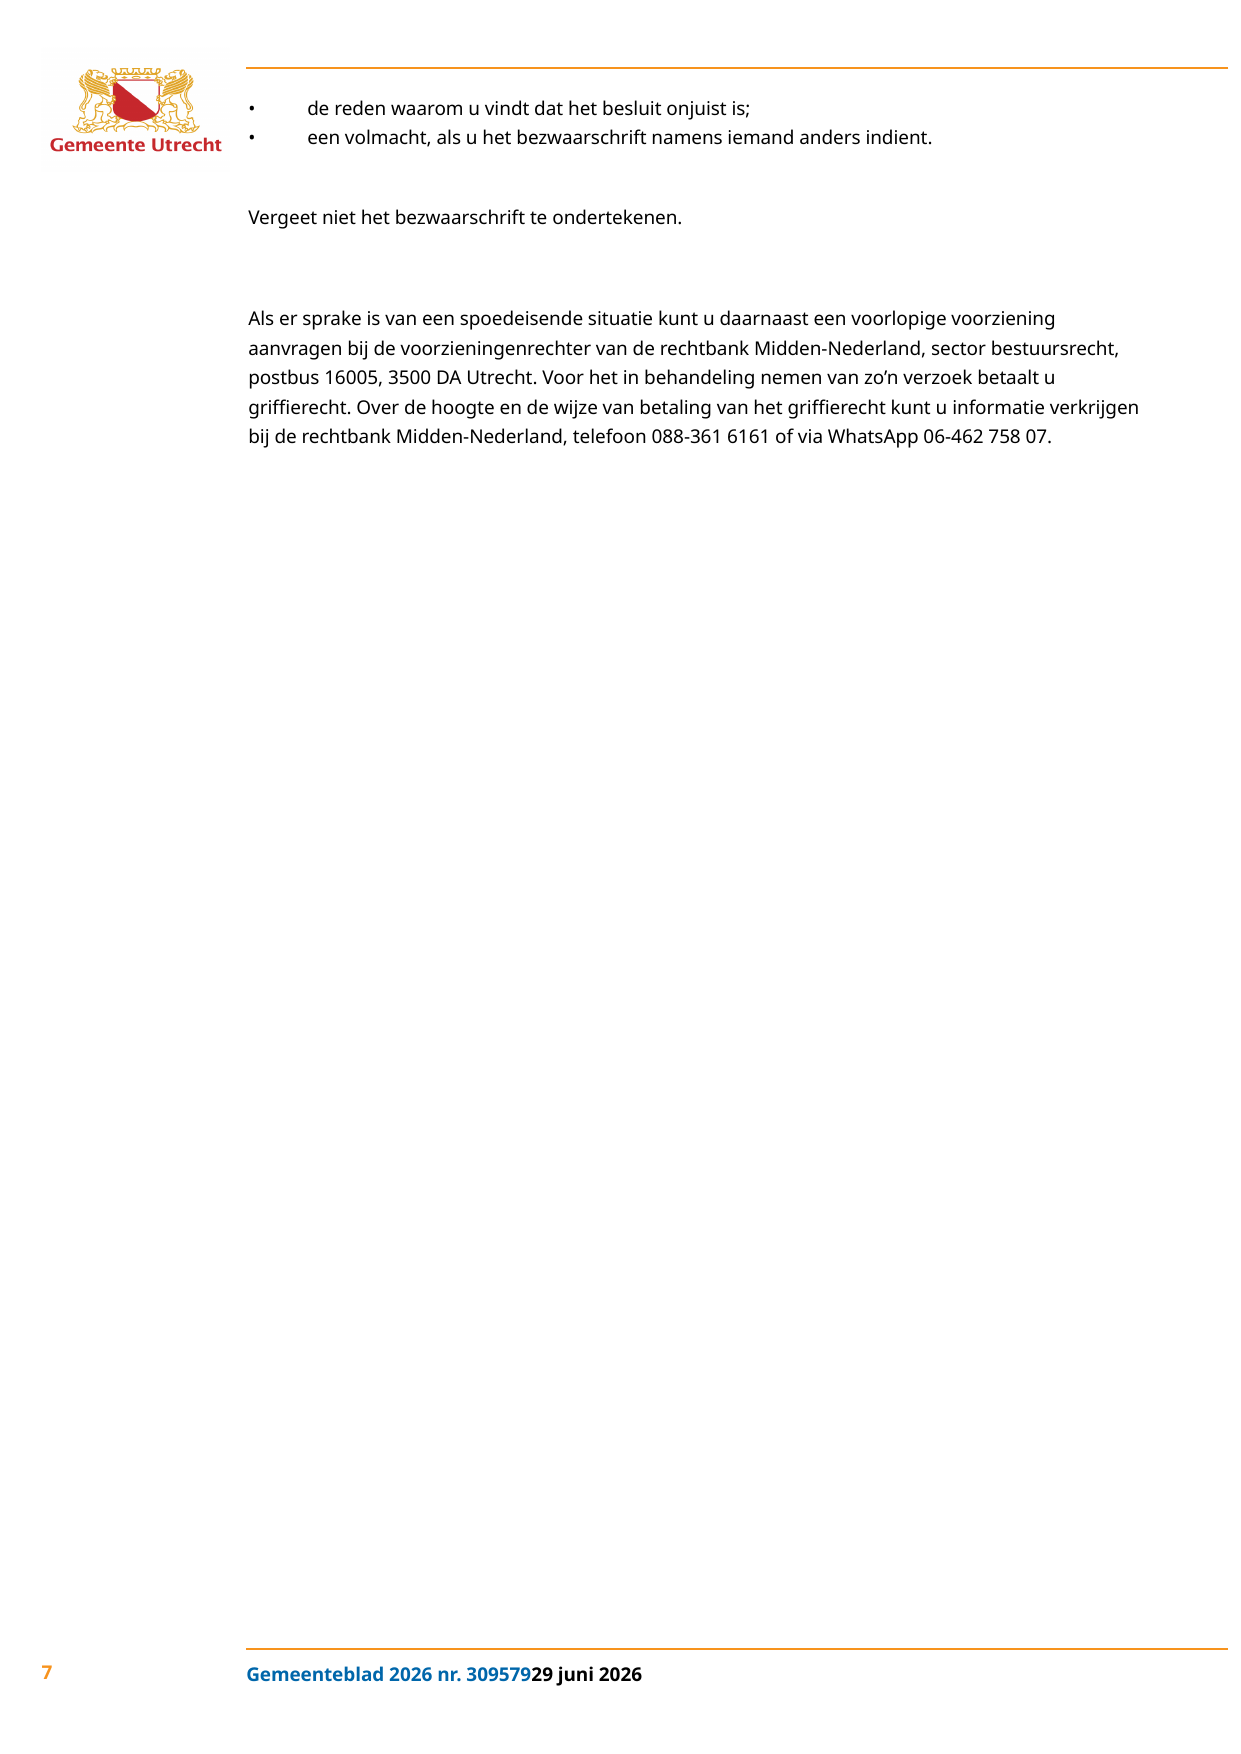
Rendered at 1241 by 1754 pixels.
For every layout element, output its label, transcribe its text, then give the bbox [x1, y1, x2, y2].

text Vergeet niet het bezwaarschrift te ondertekenen. [248, 204, 1152, 230]
list de reden waarom u vindt dat het besluit onjuist is; [248, 95, 1152, 121]
text Als er sprake is van een spoedeisende situatie kunt u daarnaast een voorlopige voorziening aanvragen bij de voorzieningenrechter van de rechtbank Midden-Nederland, sector bestuursrecht, postbus 16005, 3500 DA Utrecht. Voor het in behandeling nemen van zo’n verzoek betaalt u griffierecht. Over de hoogte en de wijze van betaling van het griffierecht kunt u informatie verkrijgen bij de rechtbank Midden-Nederland, telefoon 088-361 6161 of via WhatsApp 06-462 758 07. [248, 305, 1152, 449]
list een volmacht, als u het bezwaarschrift namens iemand anders indient. [248, 124, 1152, 150]
picture [41, 47, 231, 172]
